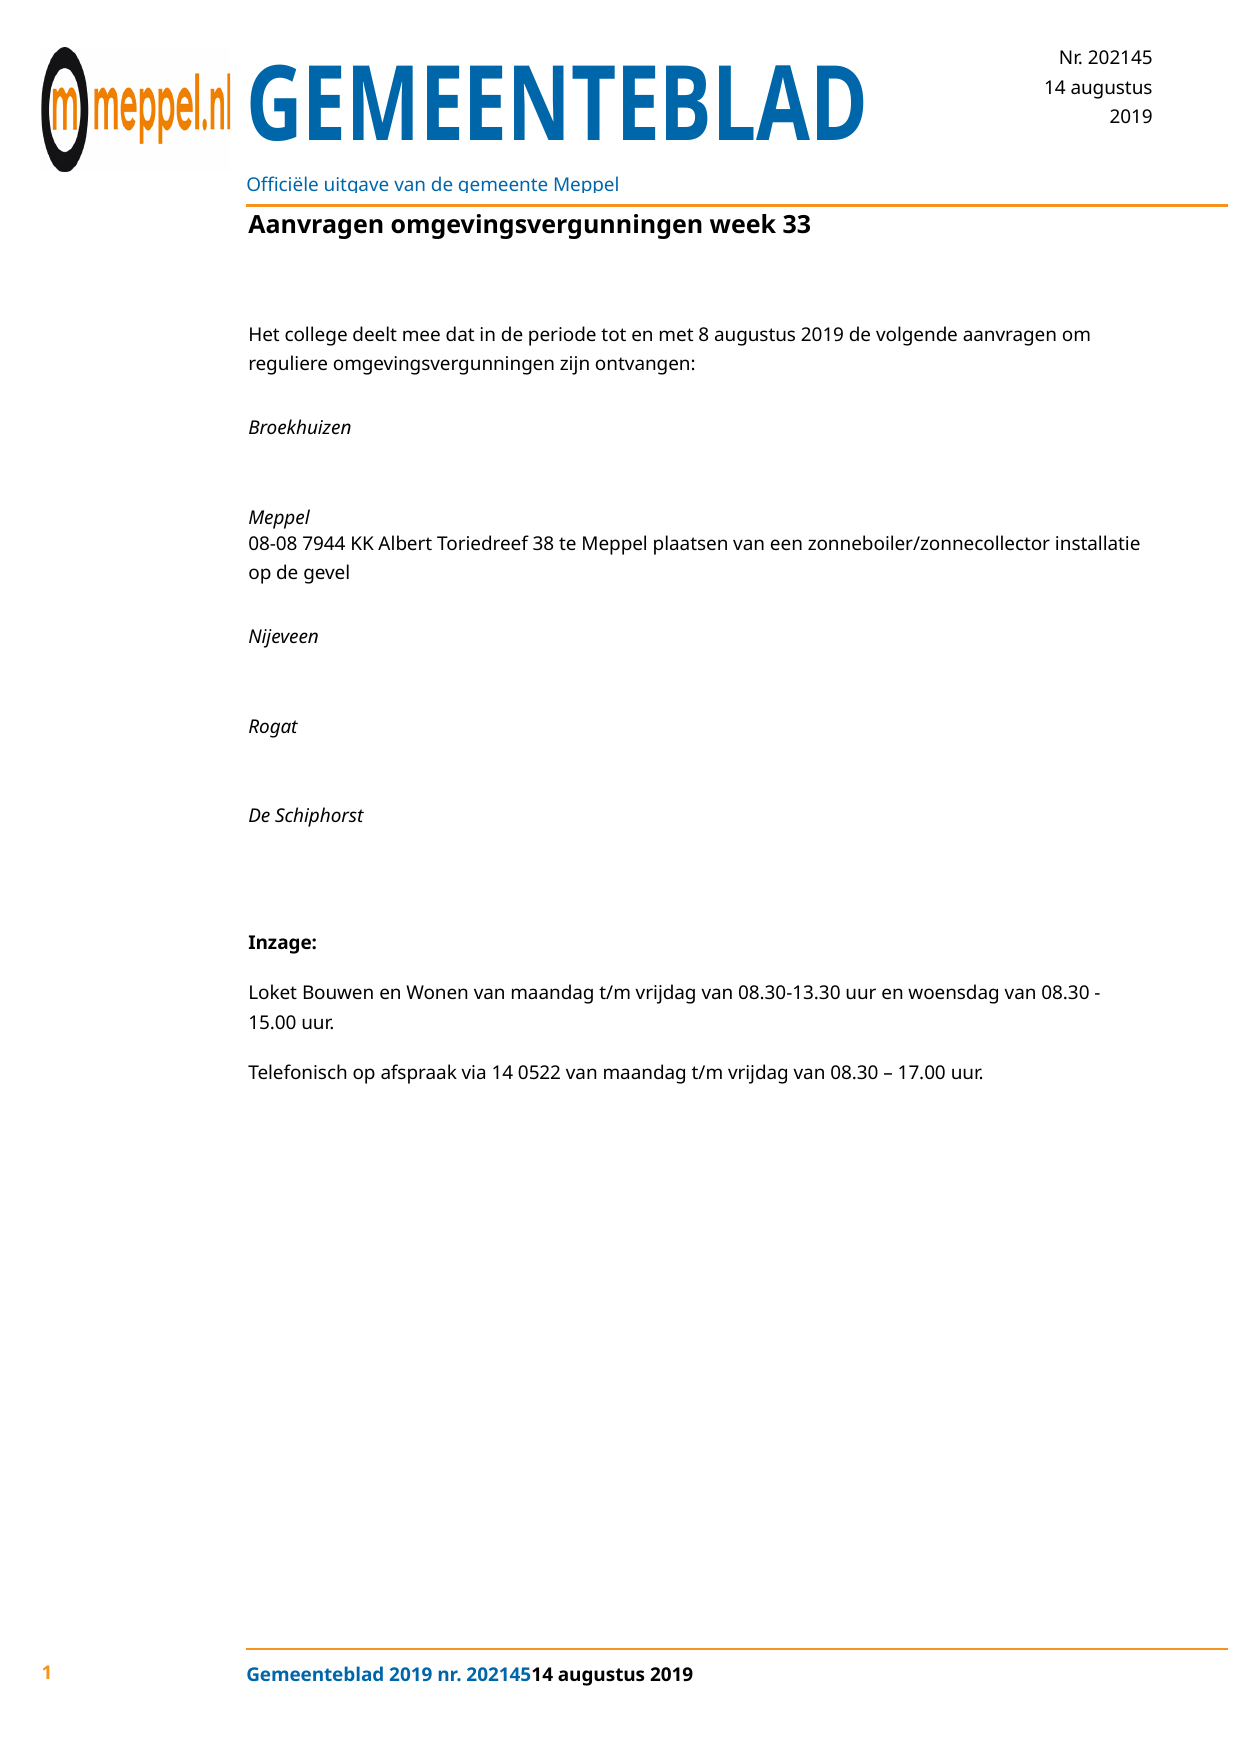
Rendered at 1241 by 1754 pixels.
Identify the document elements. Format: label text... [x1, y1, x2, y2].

text Meppel [248, 504, 1152, 530]
picture [41, 47, 231, 172]
text Broekhuizen [248, 414, 1152, 440]
text Rogat [248, 713, 1152, 739]
text De Schiphorst [248, 803, 1152, 828]
text Nijeveen [248, 623, 1152, 649]
text 08-08 7944 KK Albert Toriedreef 38 te Meppel plaatsen van een zonneboiler/zonnecollector installatie op de gevel [248, 530, 1152, 585]
text Telefonisch op afspraak via 14 0522 van maandag t/m vrijdag van 08.30 – 17.00 uur. [248, 1059, 1152, 1085]
text Inzage: [248, 929, 1152, 955]
text Loket Bouwen en Wonen van maandag t/m vrijdag van 08.30-13.30 uur en woensdag van 08.30 - 15.00 uur. [248, 979, 1152, 1035]
text Het college deelt mee dat in de periode tot en met 8 augustus 2019 de volgende aanvragen om reguliere omgevingsvergunningen zijn ontvangen: [248, 321, 1152, 376]
text Aanvragen omgevingsvergunningen week 33 [248, 207, 1152, 241]
